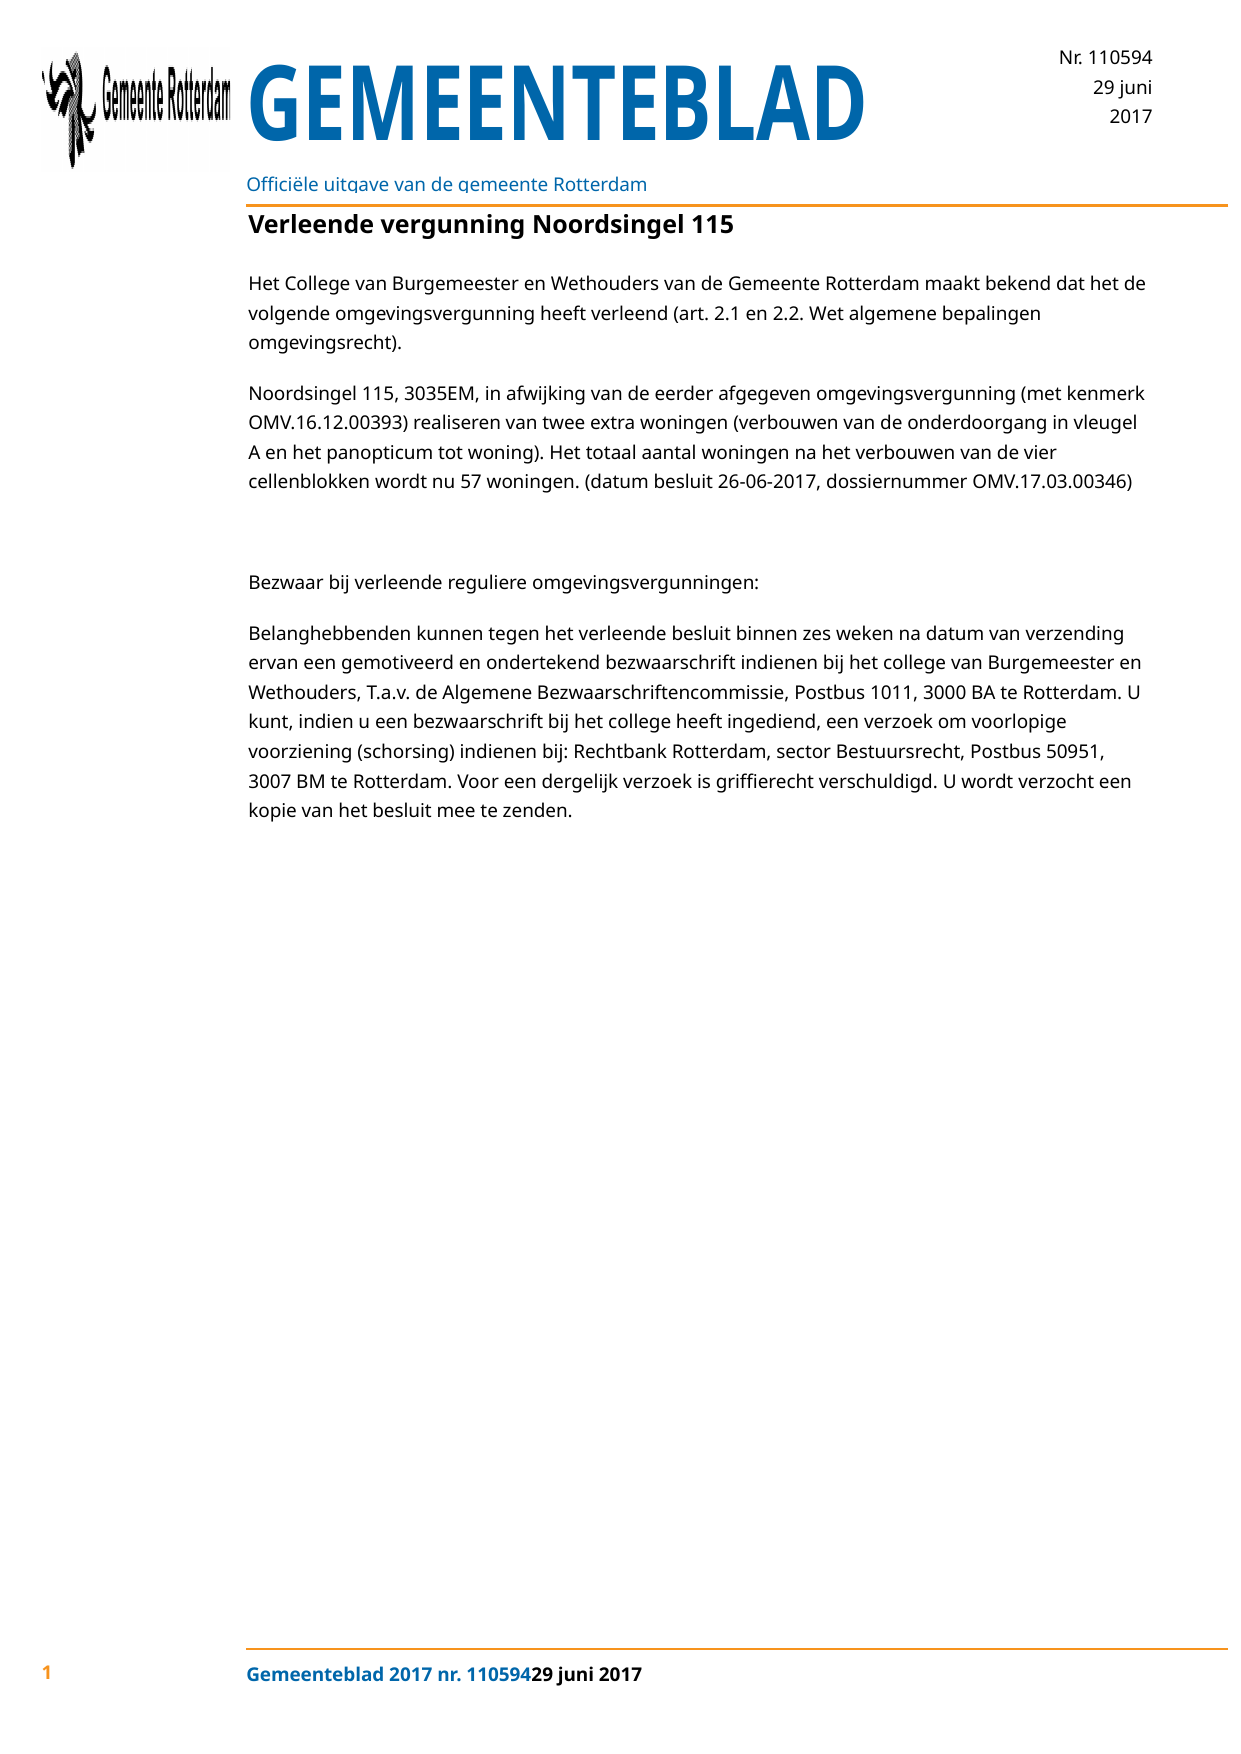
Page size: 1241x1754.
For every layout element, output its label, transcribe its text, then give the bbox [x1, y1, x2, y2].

text Noordsingel 115, 3035EM, in afwijking van de eerder afgegeven omgevingsvergunning (met kenmerk OMV.16.12.00393) realiseren van twee extra woningen (verbouwen van de onderdoorgang in vleugel A en het panopticum tot woning). Het totaal aantal woningen na het verbouwen van de vier cellenblokken wordt nu 57 woningen. (datum besluit 26-06-2017, dossiernummer OMV.17.03.00346) [248, 380, 1152, 494]
text Belanghebbenden kunnen tegen het verleende besluit binnen zes weken na datum van verzending ervan een gemotiveerd en ondertekend bezwaarschrift indienen bij het college van Burgemeester en Wethouders, T.a.v. de Algemene Bezwaarschriftencommissie, Postbus 1011, 3000 BA te Rotterdam. U kunt, indien u een bezwaarschrift bij het college heeft ingediend, een verzoek om voorlopige voorziening (schorsing) indienen bij: Rechtbank Rotterdam, sector Bestuursrecht, Postbus 50951, 3007 BM te Rotterdam. Voor een dergelijk verzoek is griffierecht verschuldigd. U wordt verzocht een kopie van het besluit mee te zenden. [248, 620, 1152, 823]
text Het College van Burgemeester en Wethouders van de Gemeente Rotterdam maakt bekend dat het de volgende omgevingsvergunning heeft verleend (art. 2.1 en 2.2. Wet algemene bepalingen omgevingsrecht). [248, 270, 1152, 355]
text Verleende vergunning Noordsingel 115 [248, 207, 1152, 241]
picture [41, 47, 231, 172]
text Bezwaar bij verleende reguliere omgevingsvergunningen: [248, 569, 1152, 595]
